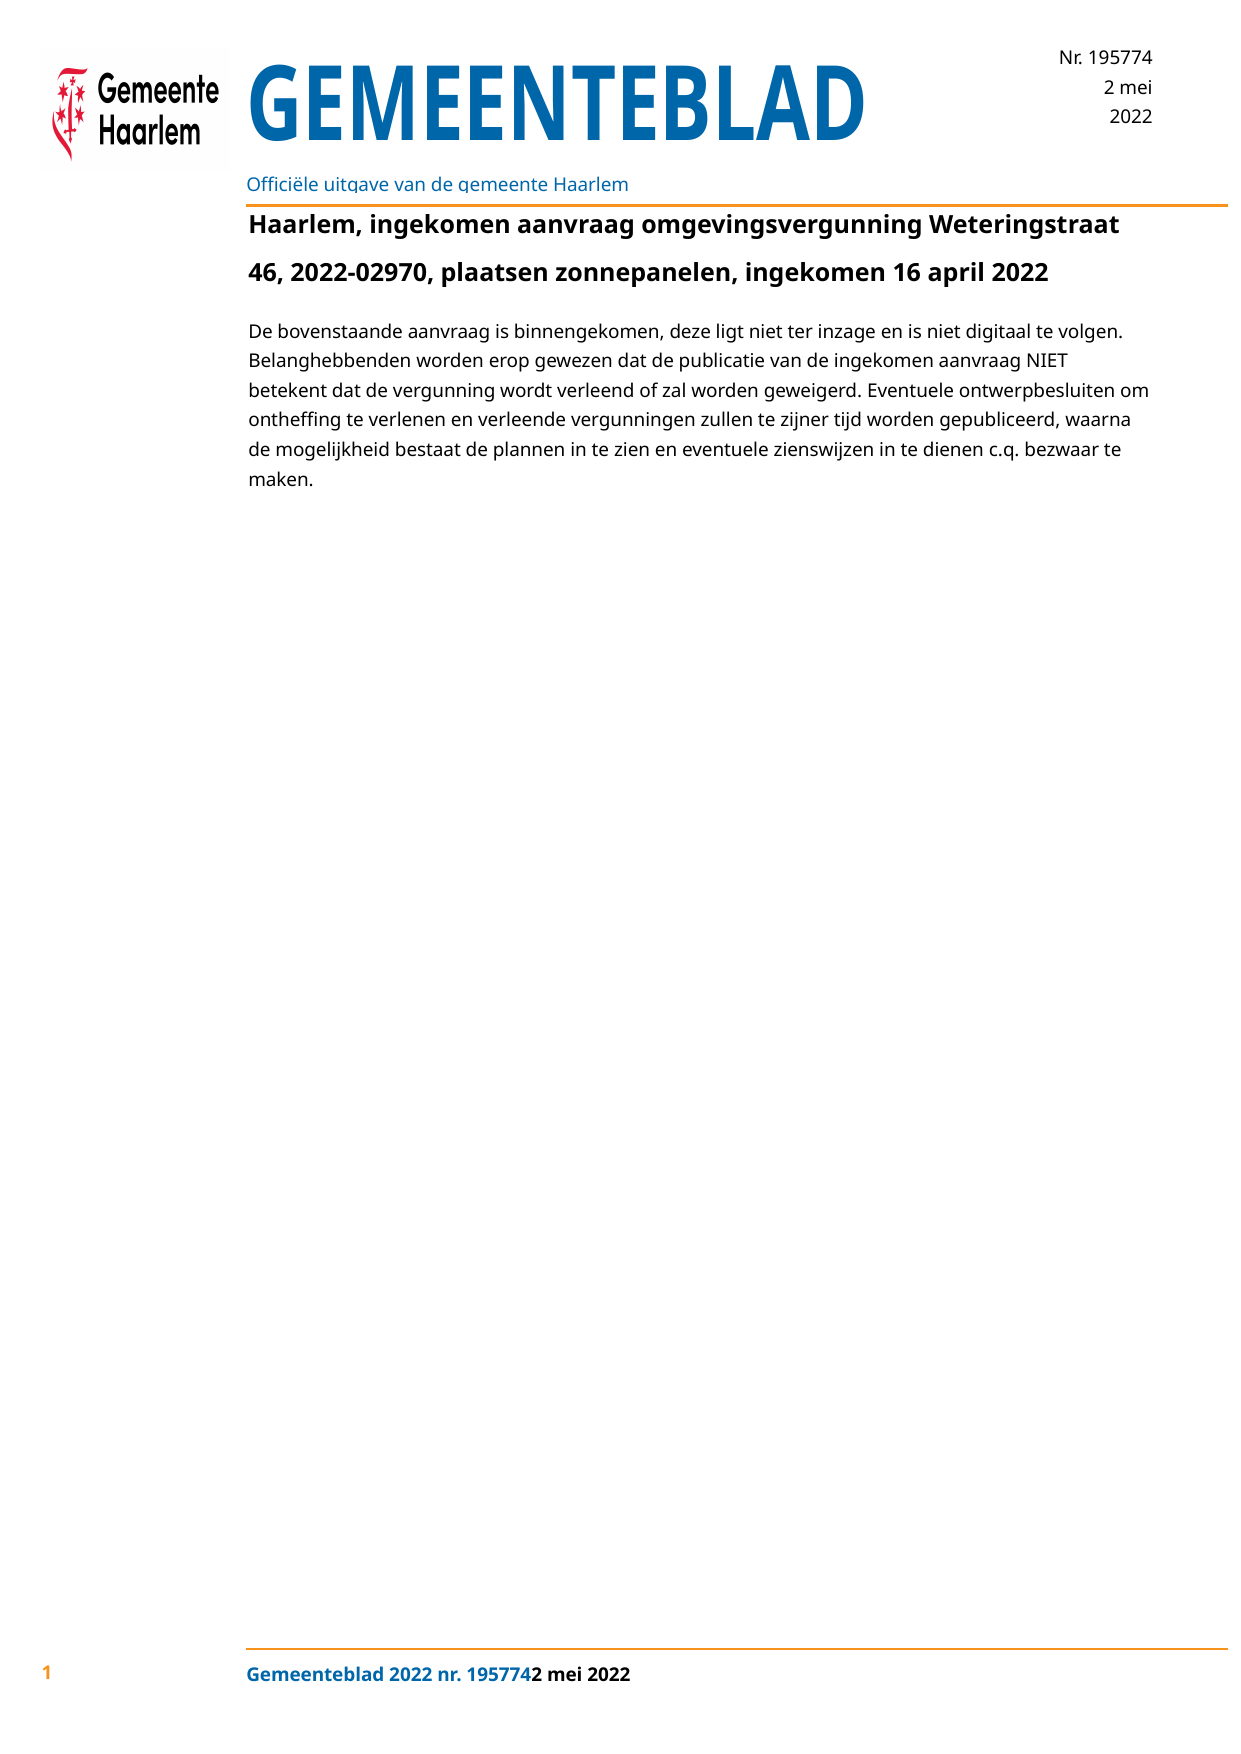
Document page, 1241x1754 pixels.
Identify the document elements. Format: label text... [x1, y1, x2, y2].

text Haarlem, ingekomen aanvraag omgevingsvergunning Weteringstraat 46, 2022-02970, plaatsen zonnepanelen, ingekomen 16 april 2022 [248, 207, 1152, 288]
picture [41, 47, 231, 172]
text De bovenstaande aanvraag is binnengekomen, deze ligt niet ter inzage en is niet digitaal te volgen. Belanghebbenden worden erop gewezen dat de publicatie van de ingekomen aanvraag NIET betekent dat de vergunning wordt verleend of zal worden geweigerd. Eventuele ontwerpbesluiten om ontheffing te verlenen en verleende vergunningen zullen te zijner tijd worden gepubliceerd, waarna de mogelijkheid bestaat de plannen in te zien en eventuele zienswijzen in te dienen c.q. bezwaar te maken. [248, 318, 1152, 492]
